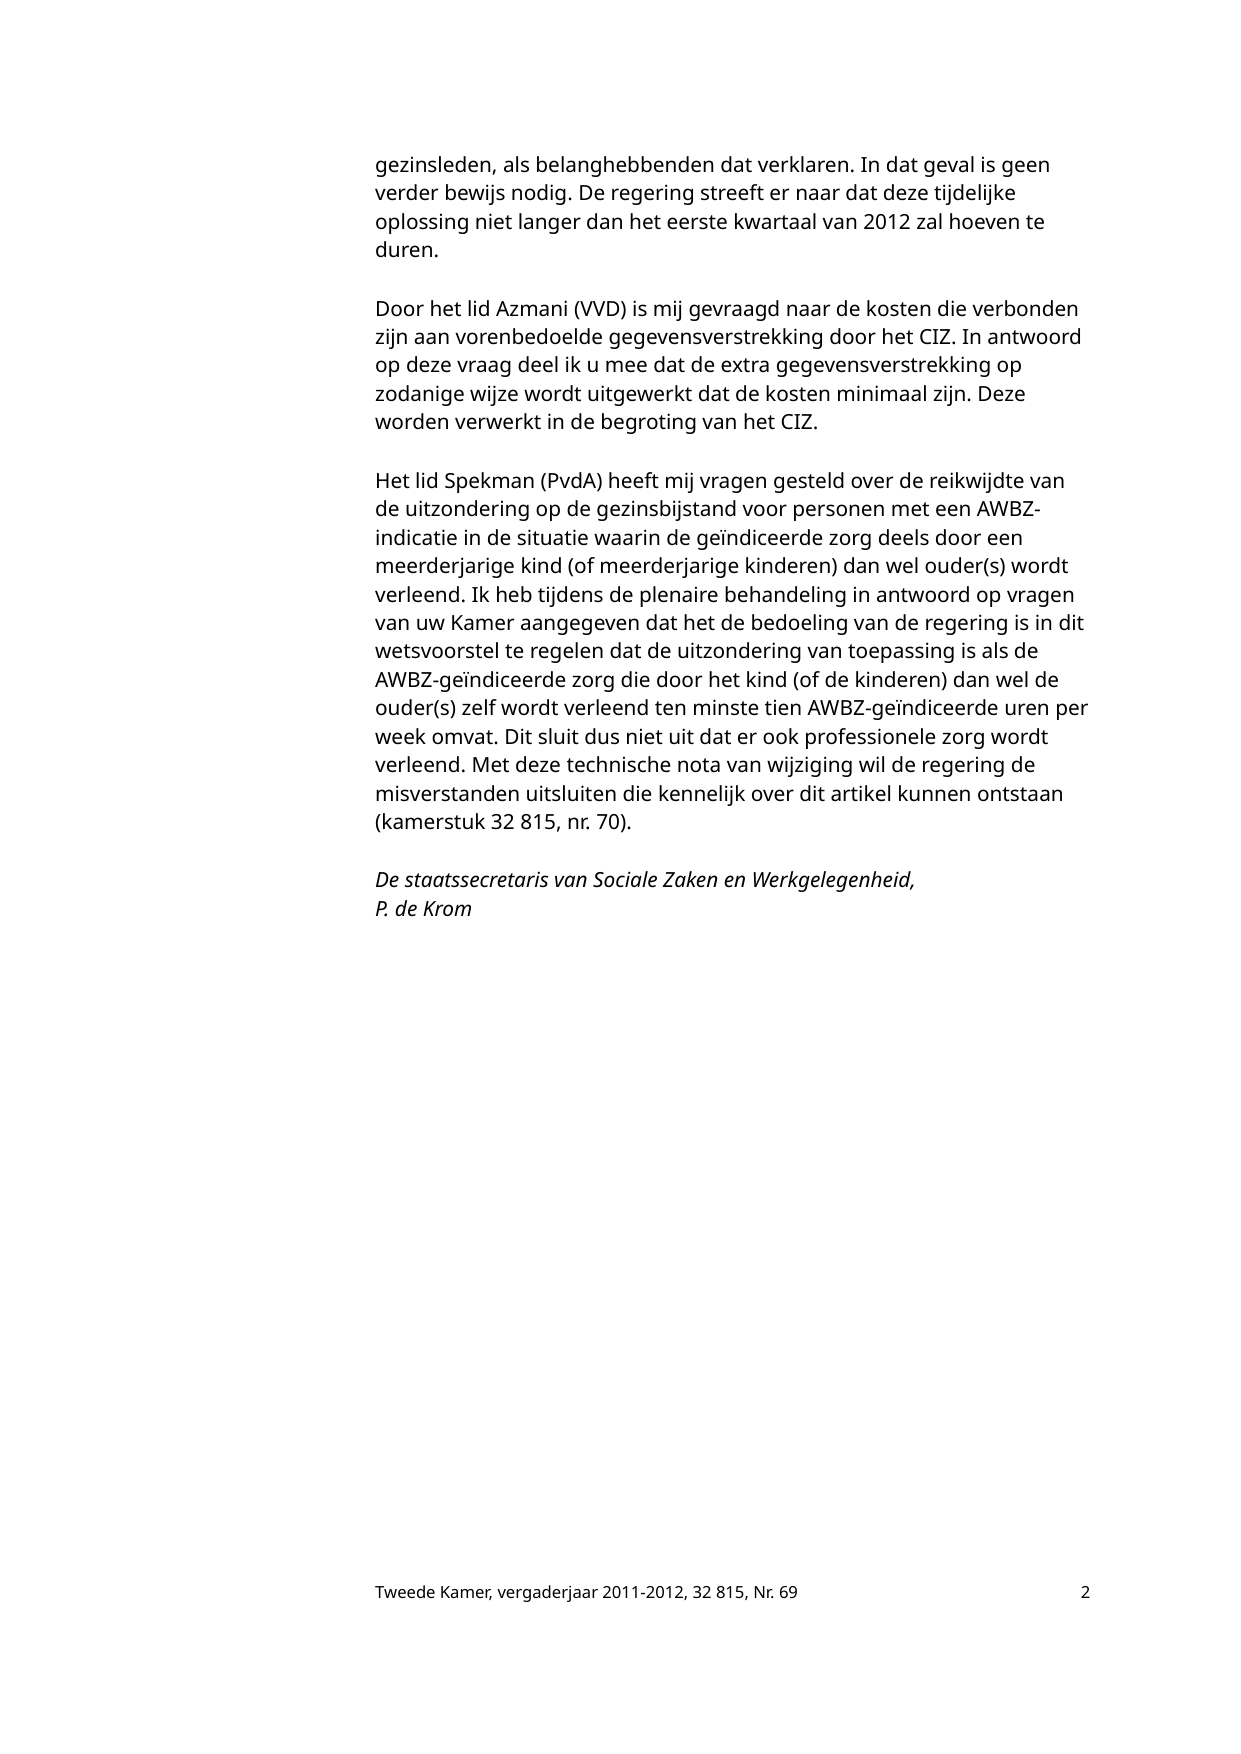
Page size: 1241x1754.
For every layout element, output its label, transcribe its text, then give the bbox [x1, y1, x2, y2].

text Door het lid Azmani (VVD) is mij gevraagd naar de kosten die verbonden zijn aan vorenbedoelde gegevensverstrekking door het CIZ. In antwoord op deze vraag deel ik u mee dat de extra gegevensverstrekking op zodanige wijze wordt uitgewerkt dat de kosten minimaal zijn. Deze worden verwerkt in de begroting van het CIZ. [375, 294, 1090, 436]
text De staatssecretaris van Sociale Zaken en Werkgelegenheid, [375, 866, 1090, 894]
text gezinsleden, als belanghebbenden dat verklaren. In dat geval is geen verder bewijs nodig. De regering streeft er naar dat deze tijdelijke oplossing niet langer dan het eerste kwartaal van 2012 zal hoeven te duren. [375, 150, 1090, 264]
text P. de Krom [375, 894, 1090, 922]
text Het lid Spekman (PvdA) heeft mij vragen gesteld over de reikwijdte van de uitzondering op de gezinsbijstand voor personen met een AWBZ-indicatie in de situatie waarin de geïndiceerde zorg deels door een meerderjarige kind (of meerderjarige kinderen) dan wel ouder(s) wordt verleend. Ik heb tijdens de plenaire behandeling in antwoord op vragen van uw Kamer aangegeven dat het de bedoeling van de regering is in dit wetsvoorstel te regelen dat de uitzondering van toepassing is als de AWBZ-geïndiceerde zorg die door het kind (of de kinderen) dan wel de ouder(s) zelf wordt verleend ten minste tien AWBZ-geïndiceerde uren per week omvat. Dit sluit dus niet uit dat er ook professionele zorg wordt verleend. Met deze technische nota van wijziging wil de regering de misverstanden uitsluiten die kennelijk over dit artikel kunnen ontstaan (kamerstuk 32 815, nr. 70). [375, 466, 1090, 836]
